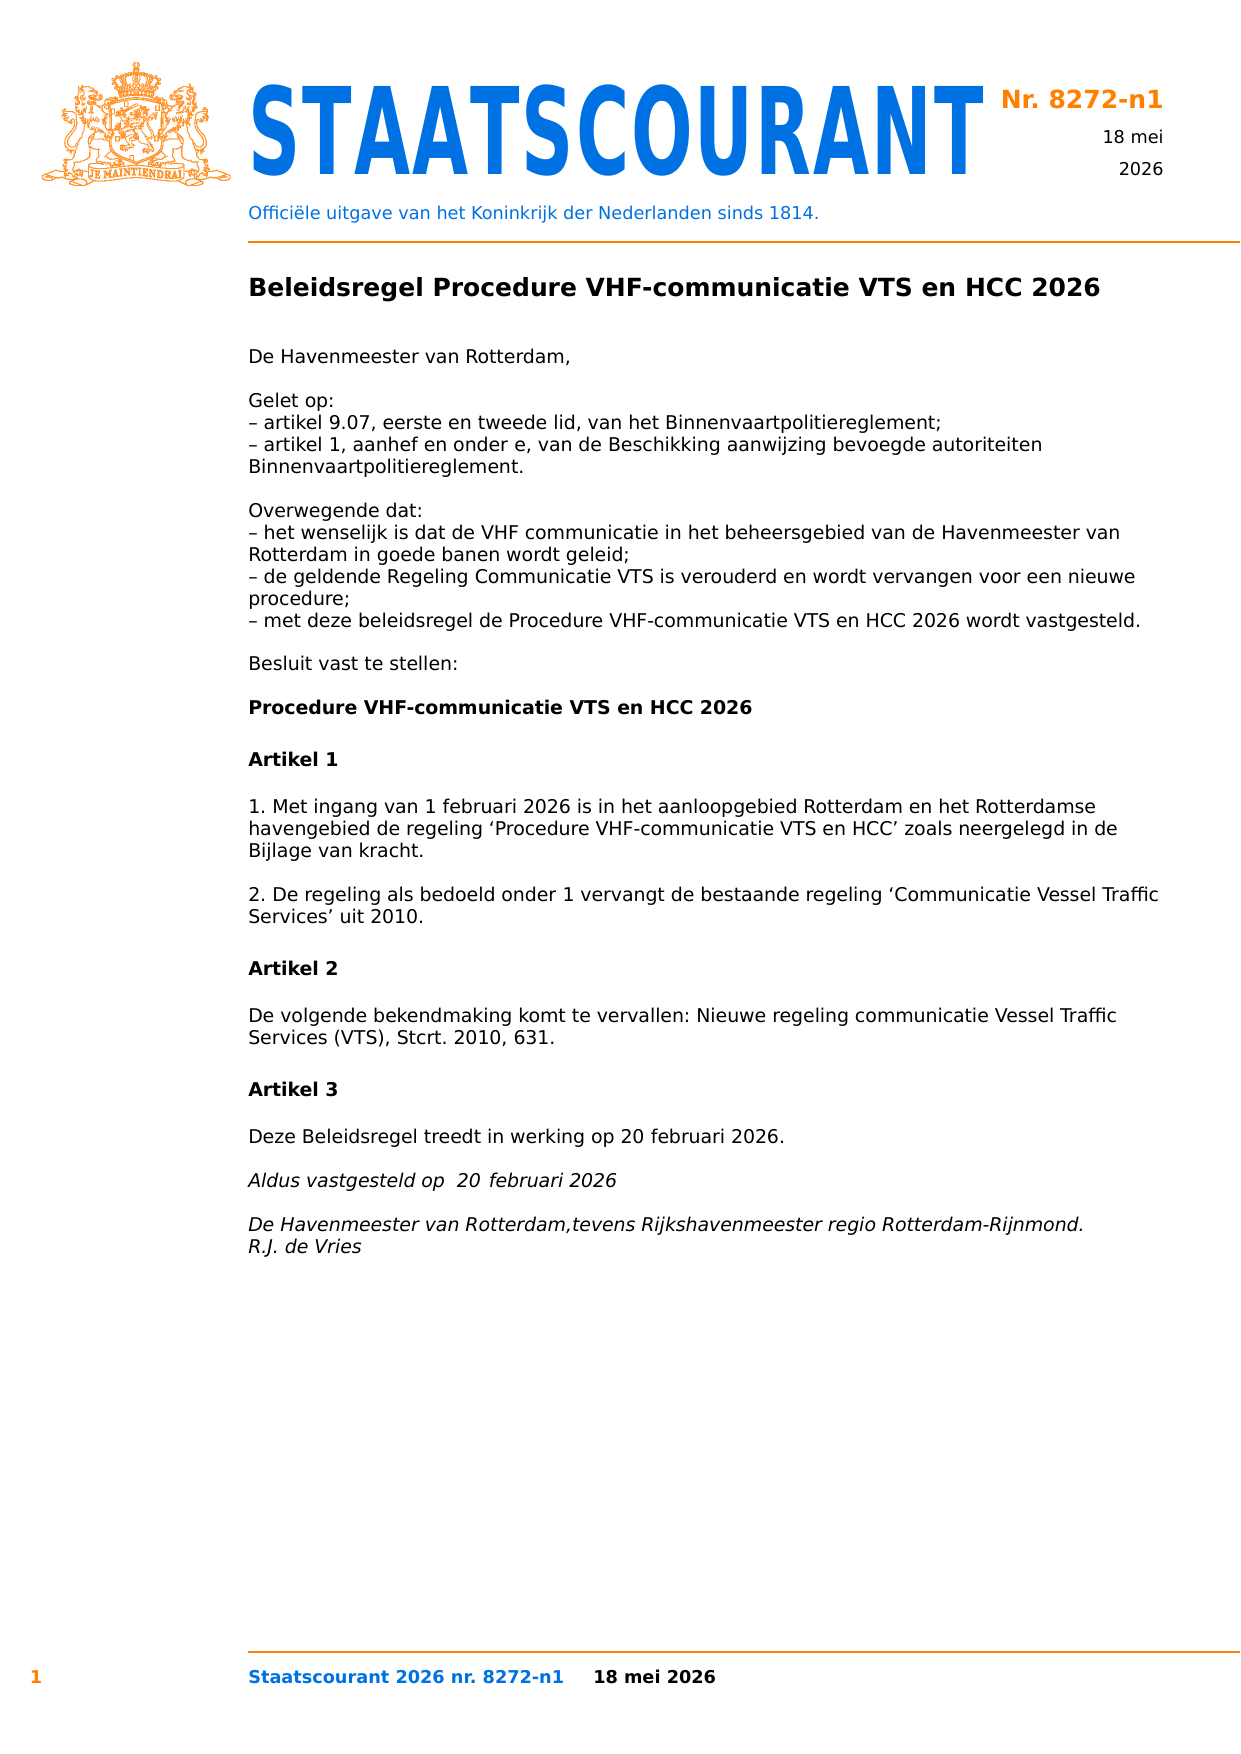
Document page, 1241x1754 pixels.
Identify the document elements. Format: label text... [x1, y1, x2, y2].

text De Havenmeester van Rotterdam, [248, 346, 1163, 368]
text 1. Met ingang van 1 februari 2026 is in het aanloopgebied Rotterdam en het Rotterdamse havengebied de regeling ‘Procedure VHF-communicatie VTS en HCC’ zoals neergelegd in de Bijlage van kracht. [248, 796, 1163, 862]
table_header Nr. 8272-n1 [998, 62, 1240, 121]
table_cell 2026 [998, 153, 1240, 203]
text Gelet op: [248, 390, 1163, 412]
subtitle Artikel 3 [248, 1079, 1163, 1101]
picture [41, 62, 231, 186]
text – de geldende Regeling Communicatie VTS is verouderd en wordt vervangen voor een nieuwe procedure; [248, 566, 1163, 609]
subtitle Artikel 1 [248, 749, 1163, 771]
text – artikel 9.07, eerste en tweede lid, van het Binnenvaartpolitiereglement; [248, 412, 1163, 434]
text Procedure VHF-communicatie VTS en HCC 2026 [248, 697, 1163, 719]
text De Havenmeester van Rotterdam,tevens Rijkshavenmeester regio Rotterdam-Rijnmond. R.J. de Vries [248, 1213, 1163, 1257]
text – het wenselijk is dat de VHF communicatie in het beheersgebied van de Havenmeester van Rotterdam in goede banen wordt geleid; [248, 522, 1163, 566]
subtitle Artikel 2 [248, 958, 1163, 980]
text Besluit vast te stellen: [248, 653, 1163, 675]
text Overwegende dat: [248, 499, 1163, 522]
text De volgende bekendmaking komt te vervallen: Nieuwe regeling communicatie Vessel Traffic Services (VTS), Stcrt. 2010, 631. [248, 1005, 1163, 1049]
text Deze Beleidsregel treedt in werking op 20 februari 2026. [248, 1126, 1163, 1148]
table_header [25, 62, 248, 241]
table_cell Officiële uitgave van het Koninkrijk der Nederlanden sinds 1814. [248, 203, 1240, 241]
text Aldus vastgesteld op 20 februari 2026 [248, 1170, 1163, 1192]
text – artikel 1, aanhef en onder e, van de Beschikking aanwijzing bevoegde autoriteiten Binnenvaartpolitiereglement. [248, 434, 1163, 478]
table_header STAATSCOURANT [248, 62, 998, 203]
table_cell 18 mei [998, 121, 1240, 153]
text – met deze beleidsregel de Procedure VHF-communicatie VTS en HCC 2026 wordt vastgesteld. [248, 609, 1163, 631]
subtitle Beleidsregel Procedure VHF-communicatie VTS en HCC 2026 [248, 273, 1163, 302]
text 2. De regeling als bedoeld onder 1 vervangt de bestaande regeling ‘Communicatie Vessel Traffic Services’ uit 2010. [248, 884, 1163, 928]
